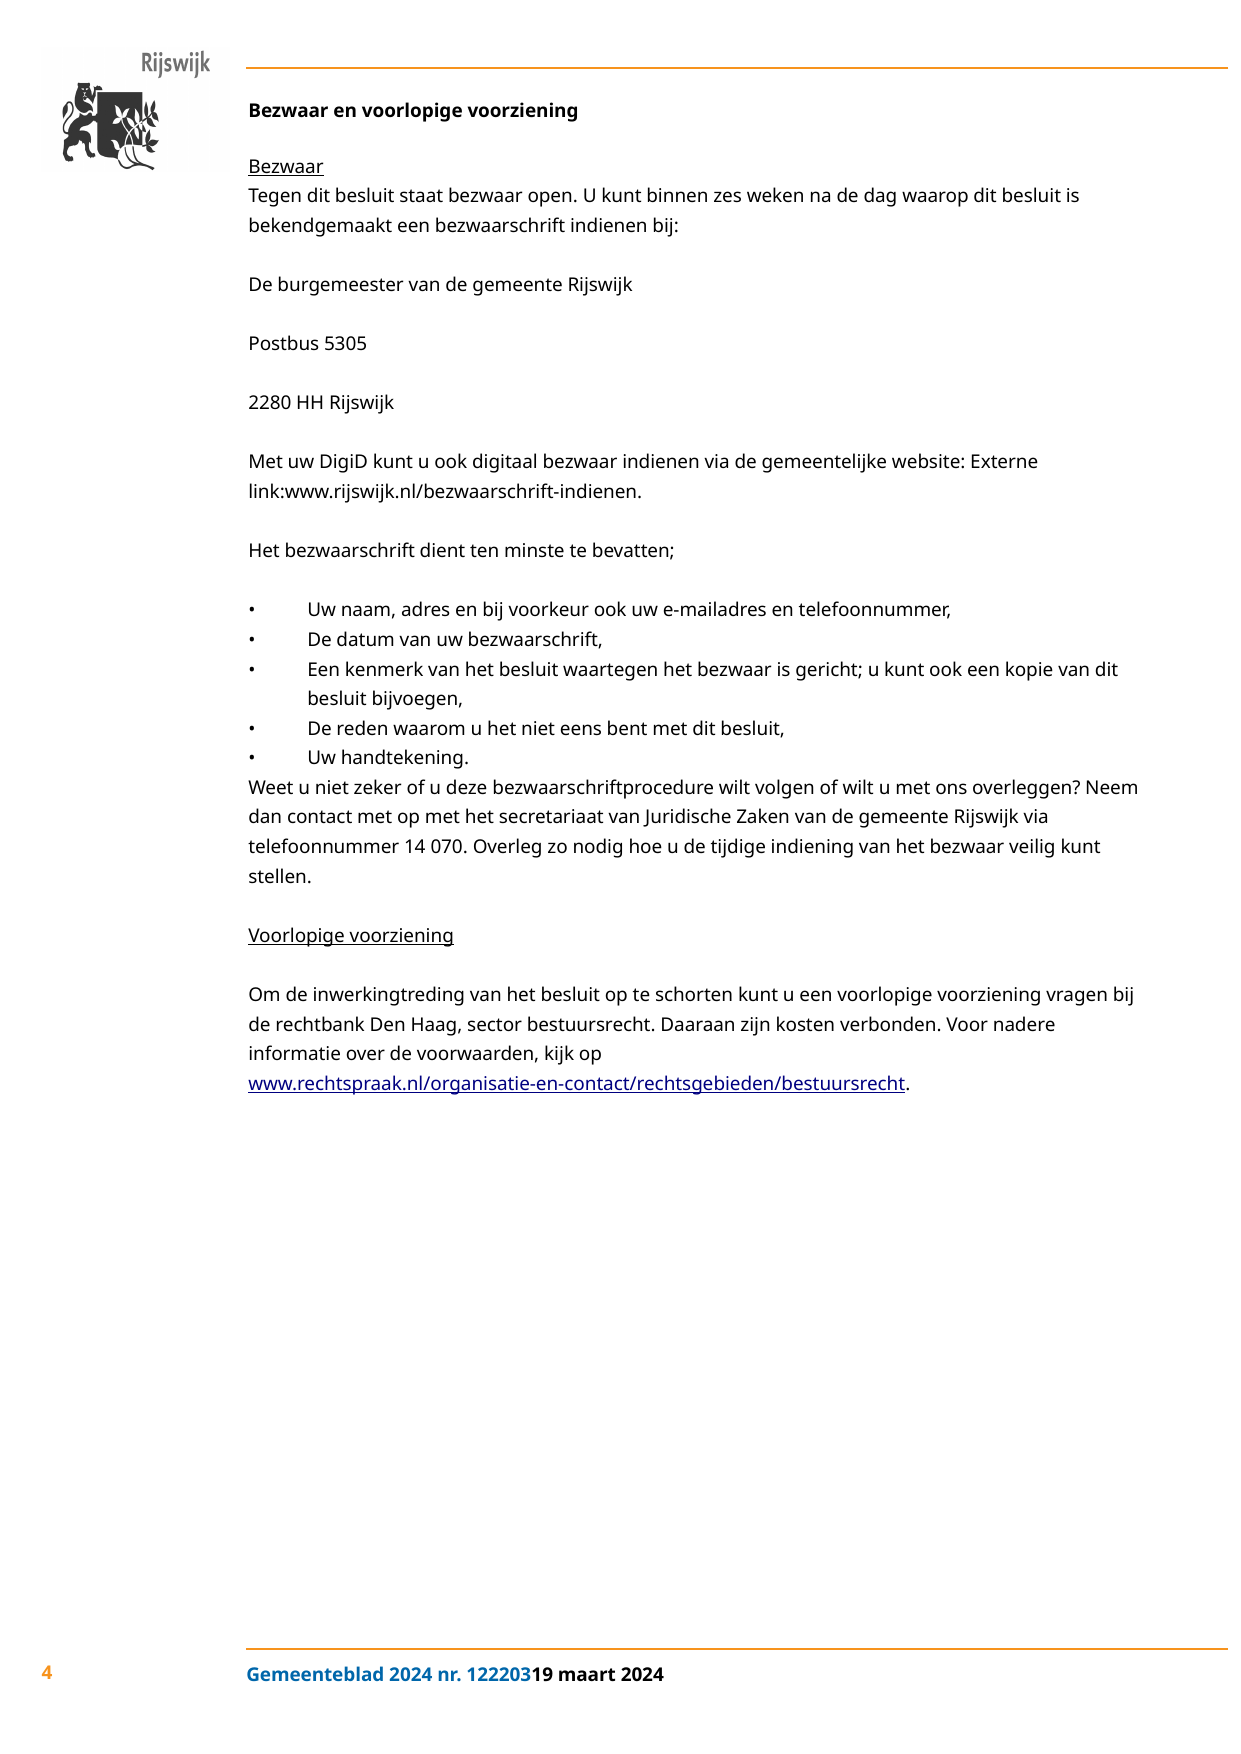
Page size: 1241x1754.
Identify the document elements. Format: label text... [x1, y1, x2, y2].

list Uw naam, adres en bij voorkeur ook uw e-mailadres en telefoonnummer, [248, 597, 1152, 622]
text Tegen dit besluit staat bezwaar open. U kunt binnen zes weken na de dag waarop dit besluit is bekendgemaakt een bezwaarschrift indienen bij: [248, 182, 1152, 238]
text 2280 HH Rijswijk [248, 389, 1152, 415]
text Postbus 5305 [248, 330, 1152, 356]
text Weet u niet zeker of u deze bezwaarschriftprocedure wilt volgen of wilt u met ons overleggen? Neem dan contact met op met het secretariaat van Juridische Zaken van de gemeente Rijswijk via telefoonnummer 14 070. Overleg zo nodig hoe u de tijdige indiening van het bezwaar veilig kunt stellen. [248, 774, 1152, 889]
text Bezwaar en voorlopige voorziening [248, 95, 1152, 123]
list Uw handtekening. [248, 744, 1152, 770]
list De reden waarom u het niet eens bent met dit besluit, [248, 715, 1152, 741]
text Om de inwerkingtreding van het besluit op te schorten kunt u een voorlopige voorziening vragen bij de rechtbank Den Haag, sector bestuursrecht. Daaraan zijn kosten verbonden. Voor nadere informatie over de voorwaarden, kijk op www.rechtspraak.nl/organisatie-en-contact/rechtsgebieden/bestuursrecht. [248, 981, 1152, 1096]
text Bezwaar [248, 153, 1152, 179]
text Het bezwaarschrift dient ten minste te bevatten; [248, 537, 1152, 563]
picture [41, 47, 231, 172]
text Met uw DigiD kunt u ook digitaal bezwaar indienen via de gemeentelijke website: Externe link:www.rijswijk.nl/bezwaarschrift-indienen. [248, 449, 1152, 504]
list Een kenmerk van het besluit waartegen het bezwaar is gericht; u kunt ook een kopie van dit besluit bijvoegen, [248, 656, 1152, 711]
text Voorlopige voorziening [248, 922, 1152, 948]
list De datum van uw bezwaarschrift, [248, 626, 1152, 652]
text De burgemeester van de gemeente Rijswijk [248, 271, 1152, 297]
